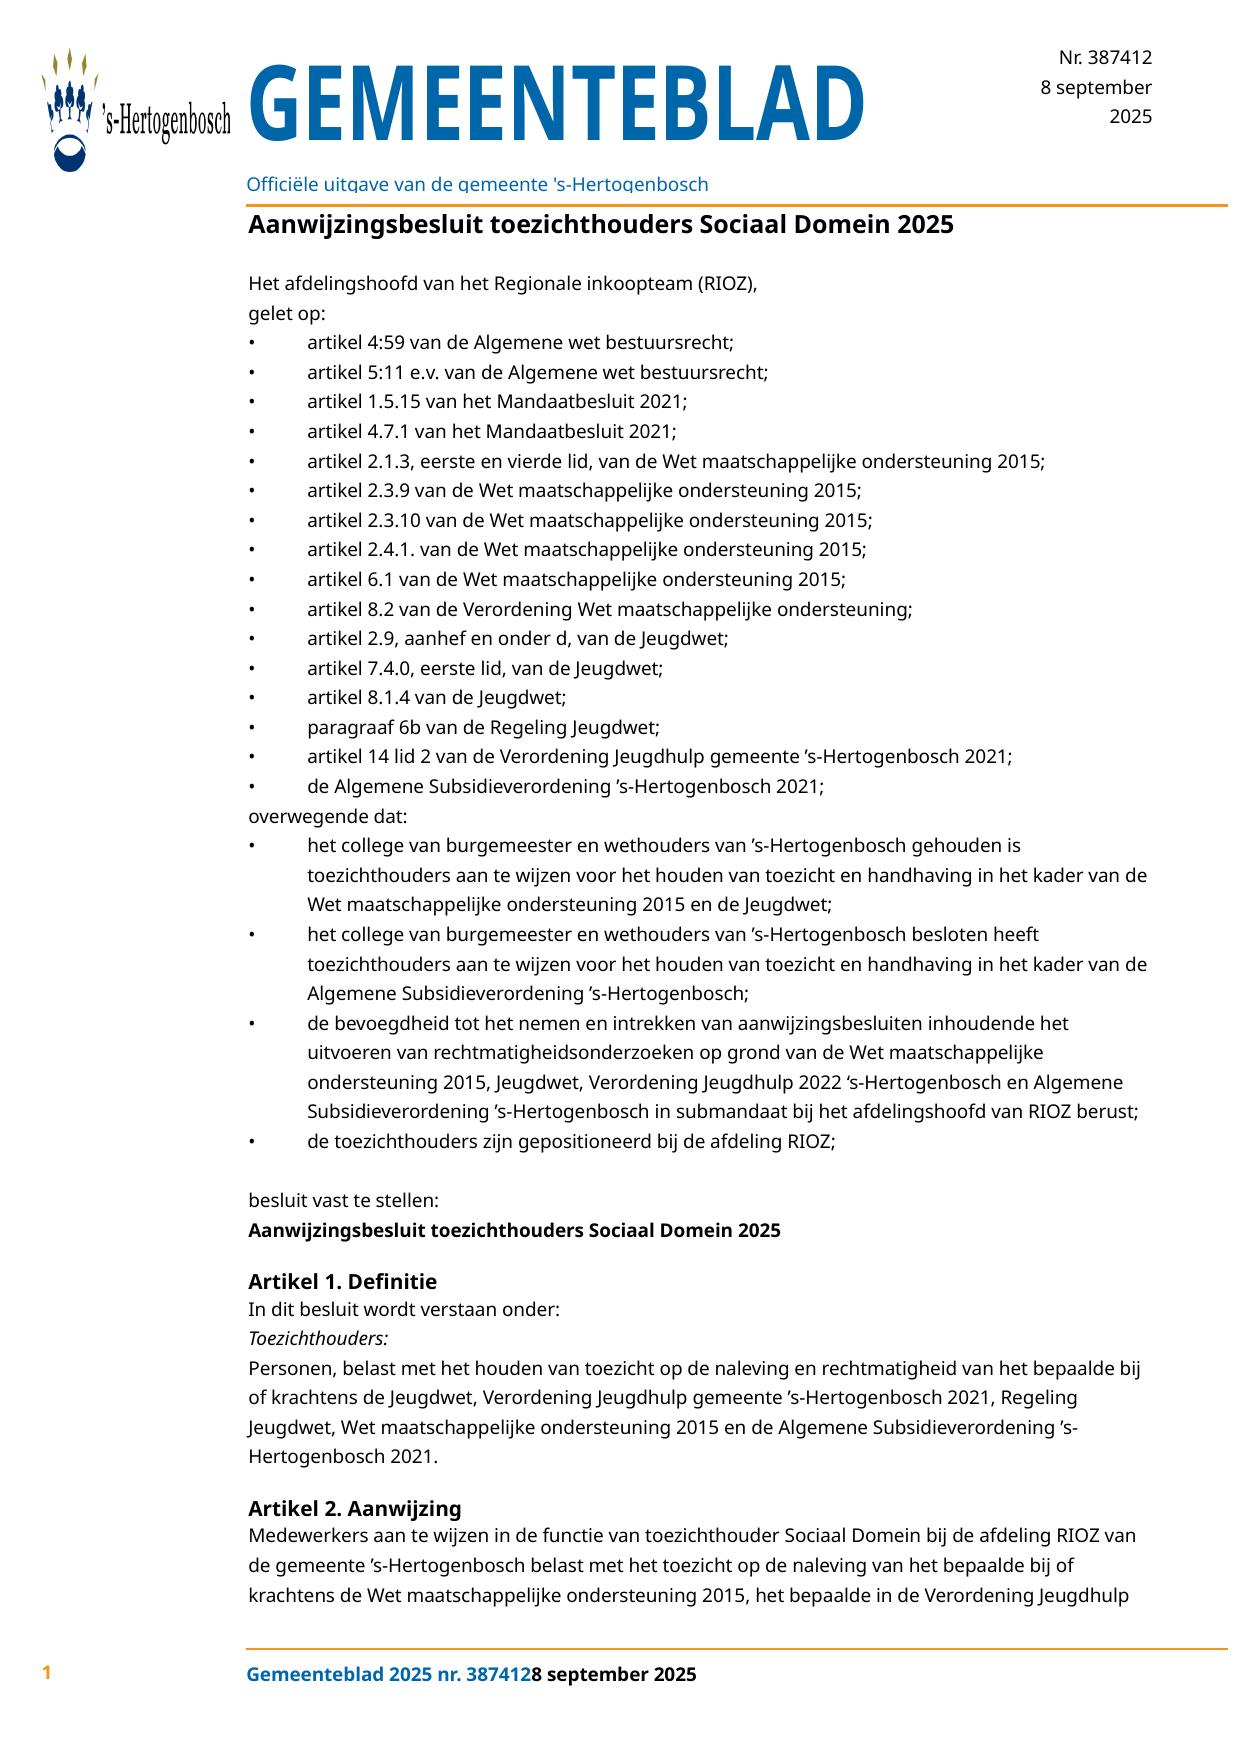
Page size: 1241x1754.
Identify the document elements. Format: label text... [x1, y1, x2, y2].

text Medewerkers aan te wijzen in de functie van toezichthouder Sociaal Domein bij de afdeling RIOZ van de gemeente ’s-Hertogenbosch belast met het toezicht op de naleving van het bepaalde bij of krachtens de Wet maatschappelijke ondersteuning 2015, het bepaalde in de Verordening Jeugdhulp [248, 1523, 1152, 1607]
list artikel 4:59 van de Algemene wet bestuursrecht; [248, 329, 1152, 355]
text Artikel 1. Definitie [248, 1267, 1152, 1296]
list het college van burgemeester en wethouders van ’s-Hertogenbosch besloten heeft toezichthouders aan te wijzen voor het houden van toezicht en handhaving in het kader van de Algemene Subsidieverordening ’s-Hertogenbosch; [248, 921, 1152, 1006]
list het college van burgemeester en wethouders van ’s-Hertogenbosch gehouden is toezichthouders aan te wijzen voor het houden van toezicht en handhaving in het kader van de Wet maatschappelijke ondersteuning 2015 en de Jeugdwet; [248, 832, 1152, 917]
list de Algemene Subsidieverordening ’s-Hertogenbosch 2021; [248, 773, 1152, 799]
list artikel 2.3.9 van de Wet maatschappelijke ondersteuning 2015; [248, 477, 1152, 503]
list artikel 1.5.15 van het Mandaatbesluit 2021; [248, 389, 1152, 414]
text Het afdelingshoofd van het Regionale inkoopteam (RIOZ), [248, 270, 1152, 296]
list artikel 2.4.1. van de Wet maatschappelijke ondersteuning 2015; [248, 537, 1152, 562]
text besluit vast te stellen: [248, 1187, 1152, 1213]
list artikel 2.9, aanhef en onder d, van de Jeugdwet; [248, 625, 1152, 651]
list artikel 8.1.4 van de Jeugdwet; [248, 684, 1152, 710]
text In dit besluit wordt verstaan onder: [248, 1296, 1152, 1322]
picture [41, 47, 231, 172]
list artikel 14 lid 2 van de Verordening Jeugdhulp gemeente ’s-Hertogenbosch 2021; [248, 744, 1152, 769]
list artikel 8.2 van de Verordening Wet maatschappelijke ondersteuning; [248, 596, 1152, 621]
list artikel 2.1.3, eerste en vierde lid, van de Wet maatschappelijke ondersteuning 2015; [248, 448, 1152, 473]
text Aanwijzingsbesluit toezichthouders Sociaal Domein 2025 [248, 207, 1152, 241]
list artikel 5:11 e.v. van de Algemene wet bestuursrecht; [248, 359, 1152, 385]
list de toezichthouders zijn gepositioneerd bij de afdeling RIOZ; [248, 1128, 1152, 1154]
text Personen, belast met het houden van toezicht op de naleving en rechtmatigheid van het bepaalde bij of krachtens de Jeugdwet, Verordening Jeugdhulp gemeente ’s-Hertogenbosch 2021, Regeling Jeugdwet, Wet maatschappelijke ondersteuning 2015 en de Algemene Subsidieverordening ’s-Hertogenbosch 2021. [248, 1355, 1152, 1469]
list artikel 2.3.10 van de Wet maatschappelijke ondersteuning 2015; [248, 507, 1152, 533]
text Artikel 2. Aanwijzing [248, 1494, 1152, 1523]
text overwegende dat: [248, 803, 1152, 828]
list artikel 7.4.0, eerste lid, van de Jeugdwet; [248, 655, 1152, 681]
list artikel 6.1 van de Wet maatschappelijke ondersteuning 2015; [248, 566, 1152, 592]
text Toezichthouders: [248, 1325, 1152, 1351]
list artikel 4.7.1 van het Mandaatbesluit 2021; [248, 418, 1152, 444]
list de bevoegdheid tot het nemen en intrekken van aanwijzingsbesluiten inhoudende het uitvoeren van rechtmatigheidsonderzoeken op grond van de Wet maatschappelijke ondersteuning 2015, Jeugdwet, Verordening Jeugdhulp 2022 ‘s-Hertogenbosch en Algemene Subsidieverordening ’s-Hertogenbosch in submandaat bij het afdelingshoofd van RIOZ berust; [248, 1010, 1152, 1124]
text gelet op: [248, 300, 1152, 326]
list paragraaf 6b van de Regeling Jeugdwet; [248, 714, 1152, 740]
text Aanwijzingsbesluit toezichthouders Sociaal Domein 2025 [248, 1217, 1152, 1243]
